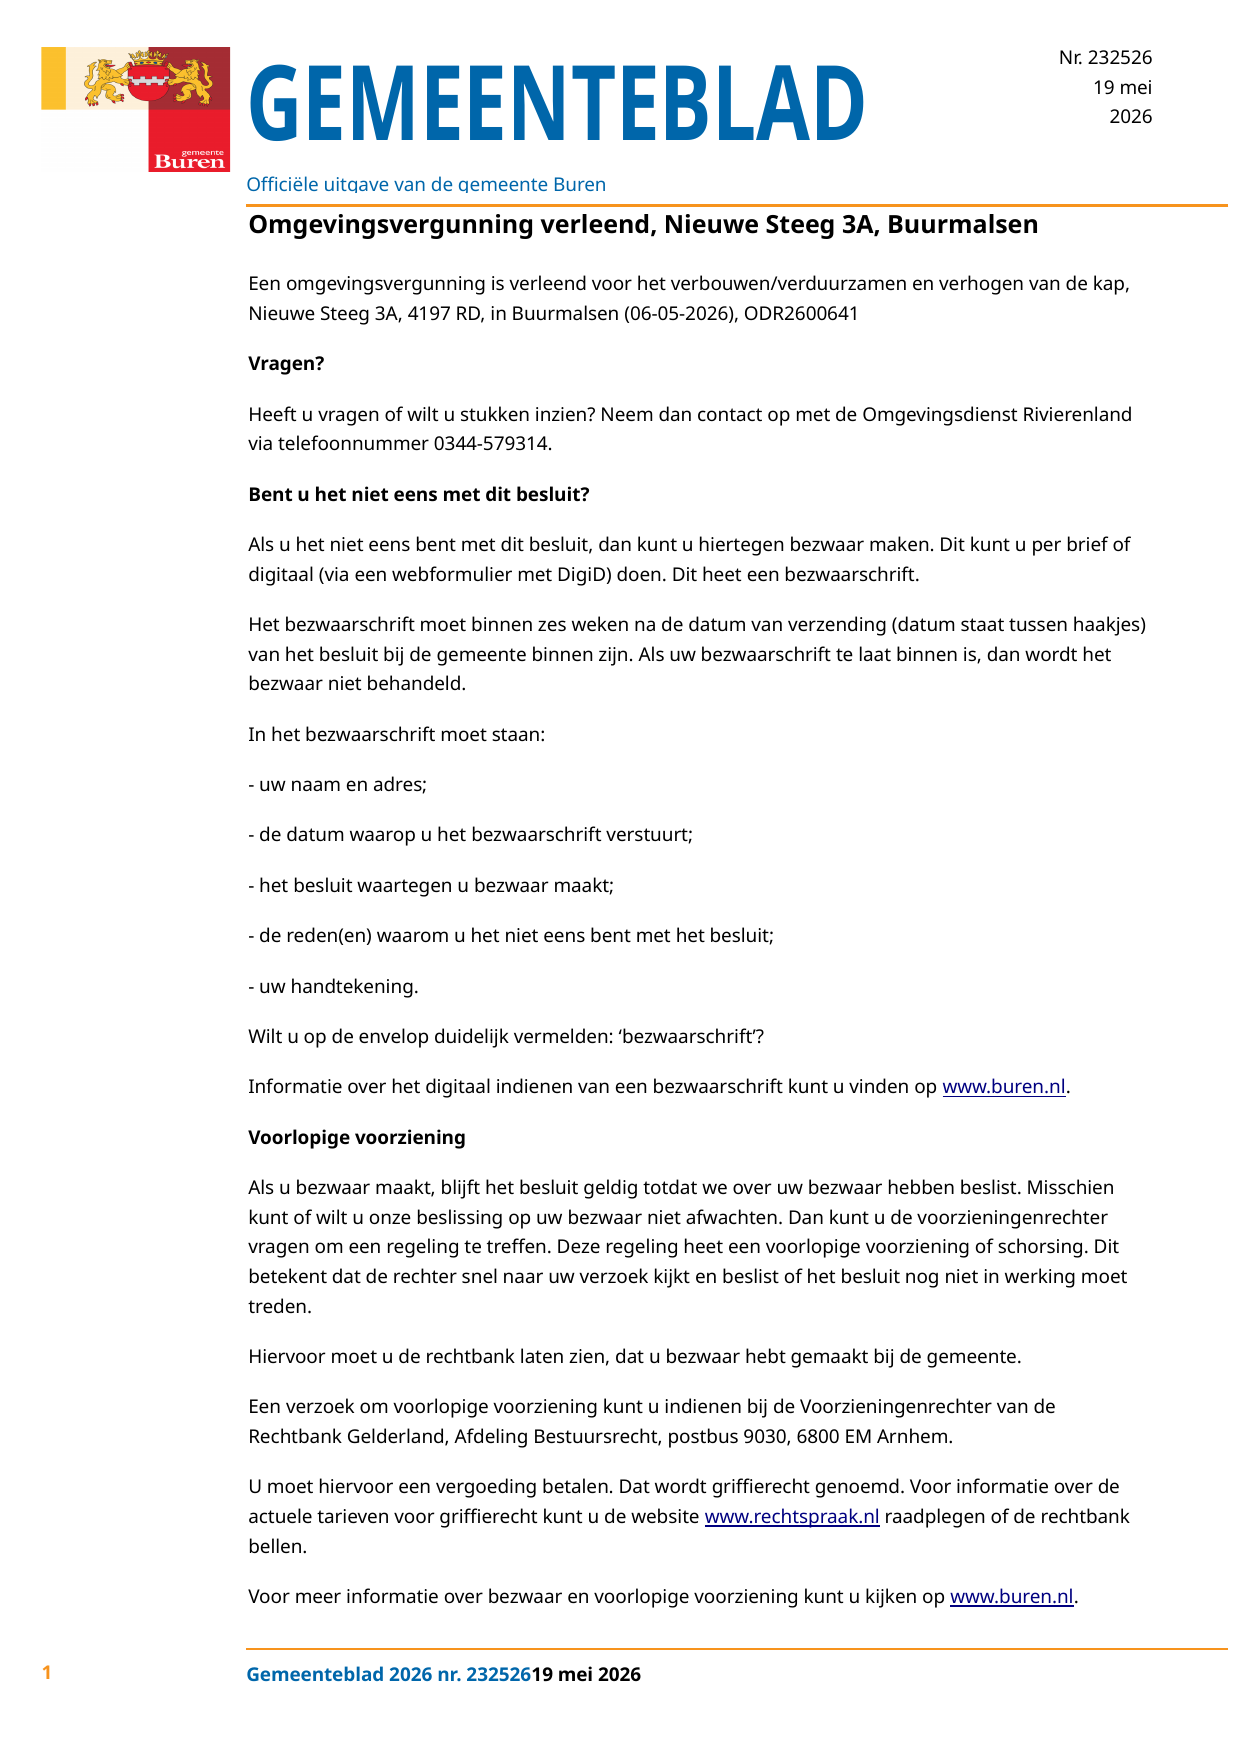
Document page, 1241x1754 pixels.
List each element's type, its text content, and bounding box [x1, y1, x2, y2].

text - het besluit waartegen u bezwaar maakt; [248, 872, 1152, 898]
text - uw naam en adres; [248, 771, 1152, 797]
picture [41, 47, 231, 172]
text Hiervoor moet u de rechtbank laten zien, dat u bezwaar hebt gemaakt bij de gemeente. [248, 1343, 1152, 1369]
text U moet hiervoor een vergoeding betalen. Dat wordt griffierecht genoemd. Voor informatie over de actuele tarieven voor griffierecht kunt u de website www.rechtspraak.nl raadplegen of de rechtbank bellen. [248, 1474, 1152, 1558]
text Omgevingsvergunning verleend, Nieuwe Steeg 3A, Buurmalsen [248, 207, 1152, 241]
text Vragen? [248, 350, 1152, 376]
text - de datum waarop u het bezwaarschrift verstuurt; [248, 822, 1152, 847]
text Als u bezwaar maakt, blijft het besluit geldig totdat we over uw bezwaar hebben beslist. Misschien kunt of wilt u onze beslissing op uw bezwaar niet afwachten. Dan kunt u de voorzieningenrechter vragen om een regeling te treffen. Deze regeling heet een voorlopige voorziening of schorsing. Dit betekent dat de rechter snel naar uw verzoek kijkt en beslist of het besluit nog niet in werking moet treden. [248, 1174, 1152, 1318]
text Heeft u vragen of wilt u stukken inzien? Neem dan contact op met de Omgevingsdienst Rivierenland via telefoonnummer 0344-579314. [248, 401, 1152, 456]
text - uw handtekening. [248, 973, 1152, 998]
text Een verzoek om voorlopige voorziening kunt u indienen bij de Voorzieningenrechter van de Rechtbank Gelderland, Afdeling Bestuursrecht, postbus 9030, 6800 EM Arnhem. [248, 1394, 1152, 1449]
text - de reden(en) waarom u het niet eens bent met het besluit; [248, 922, 1152, 948]
text Als u het niet eens bent met dit besluit, dan kunt u hiertegen bezwaar maken. Dit kunt u per brief of digitaal (via een webformulier met DigiD) doen. Dit heet een bezwaarschrift. [248, 531, 1152, 586]
text Wilt u op de envelop duidelijk vermelden: ‘bezwaarschrift’? [248, 1023, 1152, 1049]
text Voorlopige voorziening [248, 1124, 1152, 1150]
text Een omgevingsvergunning is verleend voor het verbouwen/verduurzamen en verhogen van de kap, Nieuwe Steeg 3A, 4197 RD, in Buurmalsen (06-05-2026), ODR2600641 [248, 270, 1152, 326]
text Het bezwaarschrift moet binnen zes weken na de datum van verzending (datum staat tussen haakjes) van het besluit bij de gemeente binnen zijn. Als uw bezwaarschrift te laat binnen is, dan wordt het bezwaar niet behandeld. [248, 611, 1152, 696]
text Bent u het niet eens met dit besluit? [248, 481, 1152, 506]
text In het bezwaarschrift moet staan: [248, 721, 1152, 746]
text Informatie over het digitaal indienen van een bezwaarschrift kunt u vinden op www.buren.nl. [248, 1074, 1152, 1099]
text Voor meer informatie over bezwaar en voorlopige voorziening kunt u kijken op www.buren.nl. [248, 1583, 1152, 1609]
